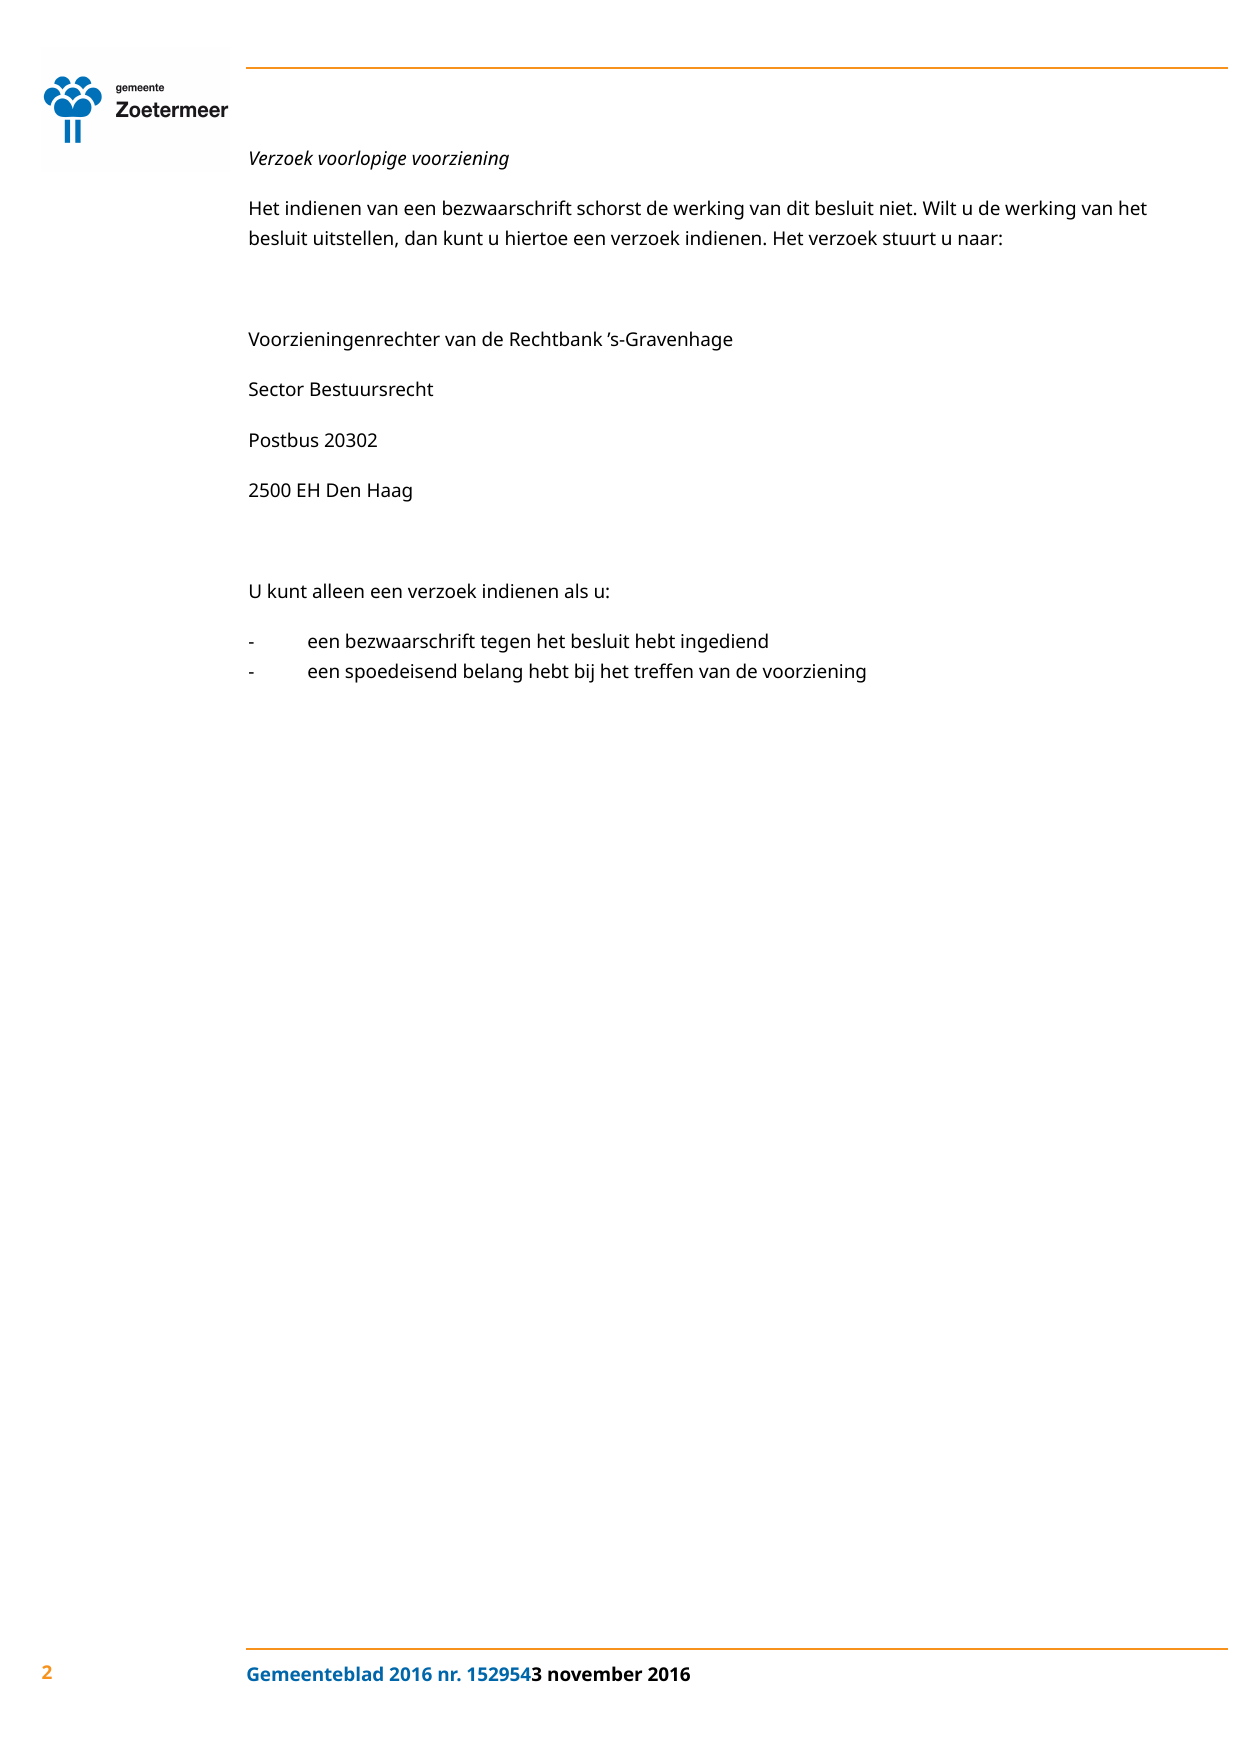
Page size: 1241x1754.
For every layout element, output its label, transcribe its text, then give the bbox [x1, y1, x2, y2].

text Sector Bestuursrecht [248, 376, 1152, 402]
picture [41, 47, 231, 172]
list een spoedeisend belang hebt bij het treffen van de voorziening [248, 658, 1152, 684]
text Postbus 20302 [248, 427, 1152, 453]
list een bezwaarschrift tegen het besluit hebt ingediend [248, 628, 1152, 654]
text U kunt alleen een verzoek indienen als u: [248, 578, 1152, 604]
text Verzoek voorlopige voorziening [248, 145, 1152, 171]
text 2500 EH Den Haag [248, 477, 1152, 503]
text Het indienen van een bezwaarschrift schorst de werking van dit besluit niet. Wilt u de werking van het besluit uitstellen, dan kunt u hiertoe een verzoek indienen. Het verzoek stuurt u naar: [248, 196, 1152, 251]
text Voorzieningenrechter van de Rechtbank ’s-Gravenhage [248, 326, 1152, 352]
